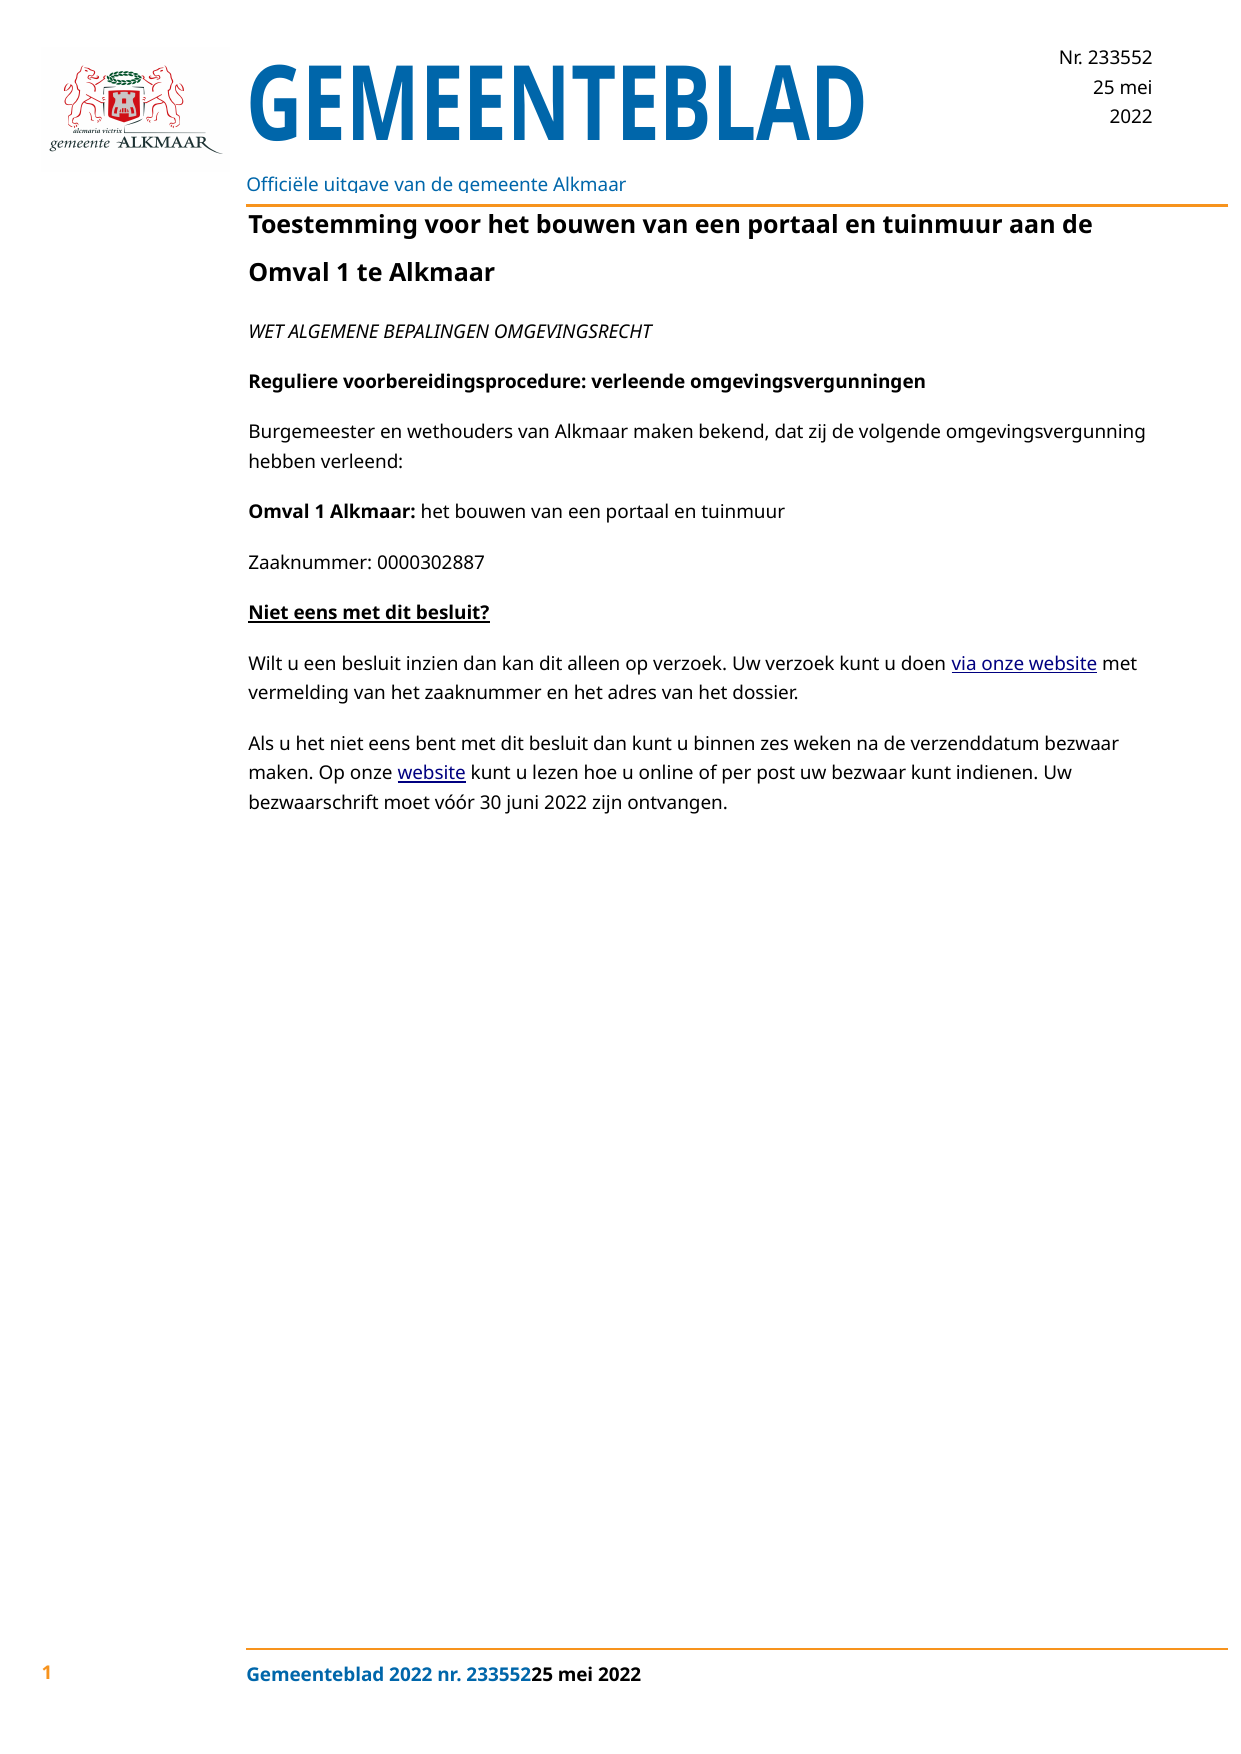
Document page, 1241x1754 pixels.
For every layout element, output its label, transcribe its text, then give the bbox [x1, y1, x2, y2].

text Omval 1 Alkmaar: het bouwen van een portaal en tuinmuur [248, 499, 1152, 524]
text Wilt u een besluit inzien dan kan dit alleen op verzoek. Uw verzoek kunt u doen via onze website met vermelding van het zaaknummer en het adres van het dossier. [248, 650, 1152, 705]
text WET ALGEMENE BEPALINGEN OMGEVINGSRECHT [248, 318, 1152, 344]
text Reguliere voorbereidingsprocedure: verleende omgevingsvergunningen [248, 368, 1152, 394]
picture [41, 47, 231, 172]
text Zaaknummer: 0000302887 [248, 549, 1152, 575]
text Niet eens met dit besluit? [248, 599, 1152, 625]
text Burgemeester en wethouders van Alkmaar maken bekend, dat zij de volgende omgevingsvergunning hebben verleend: [248, 419, 1152, 474]
text Toestemming voor het bouwen van een portaal en tuinmuur aan de Omval 1 te Alkmaar [248, 207, 1152, 288]
text Als u het niet eens bent met dit besluit dan kunt u binnen zes weken na de verzenddatum bezwaar maken. Op onze website kunt u lezen hoe u online of per post uw bezwaar kunt indienen. Uw bezwaarschrift moet vóór 30 juni 2022 zijn ontvangen. [248, 730, 1152, 815]
